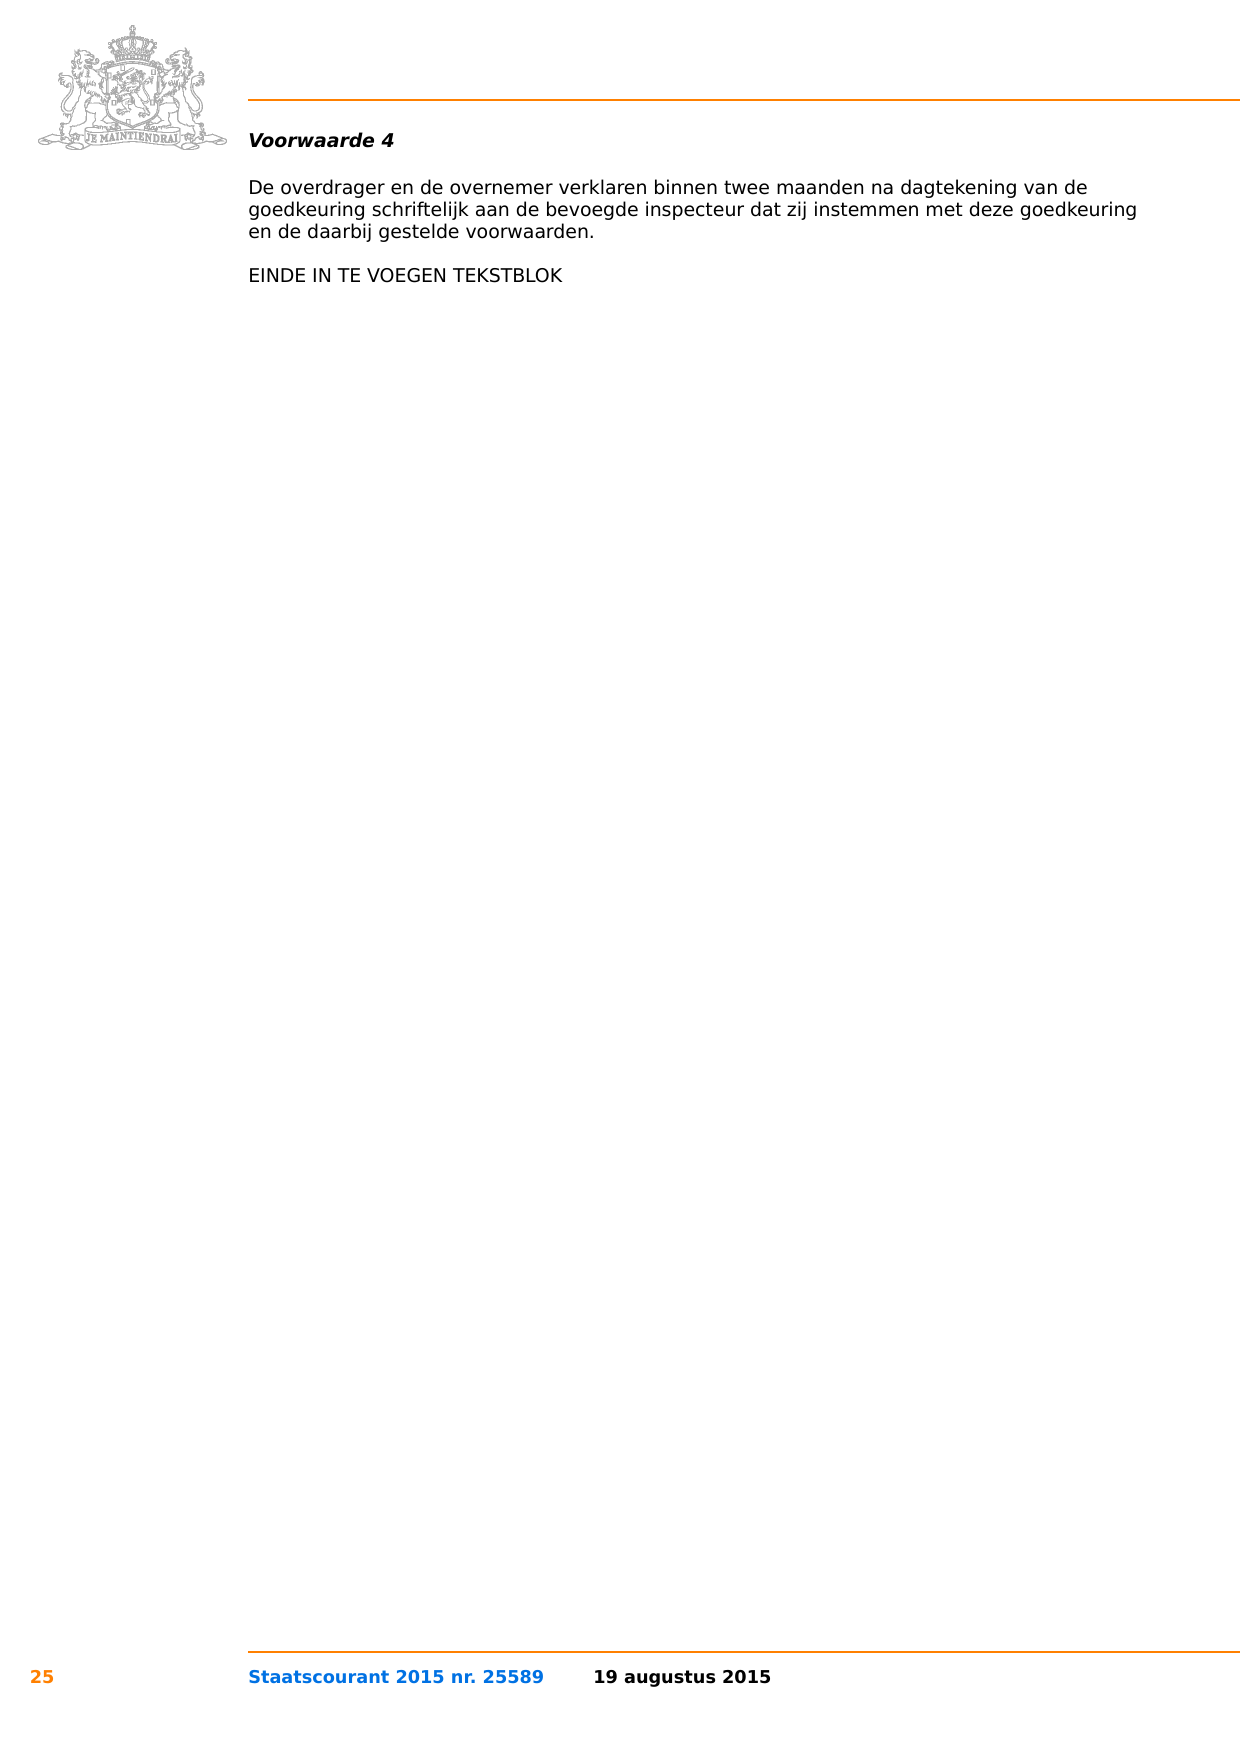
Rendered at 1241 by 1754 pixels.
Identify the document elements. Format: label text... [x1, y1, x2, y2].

text EINDE IN TE VOEGEN TEKSTBLOK [248, 265, 1163, 287]
text De overdrager en de overnemer verklaren binnen twee maanden na dagtekening van de goedkeuring schriftelijk aan de bevoegde inspecteur dat zij instemmen met deze goedkeuring en de daarbij gestelde voorwaarden. [248, 177, 1163, 243]
subtitle Voorwaarde 4 [248, 130, 1163, 152]
picture [38, 25, 227, 150]
